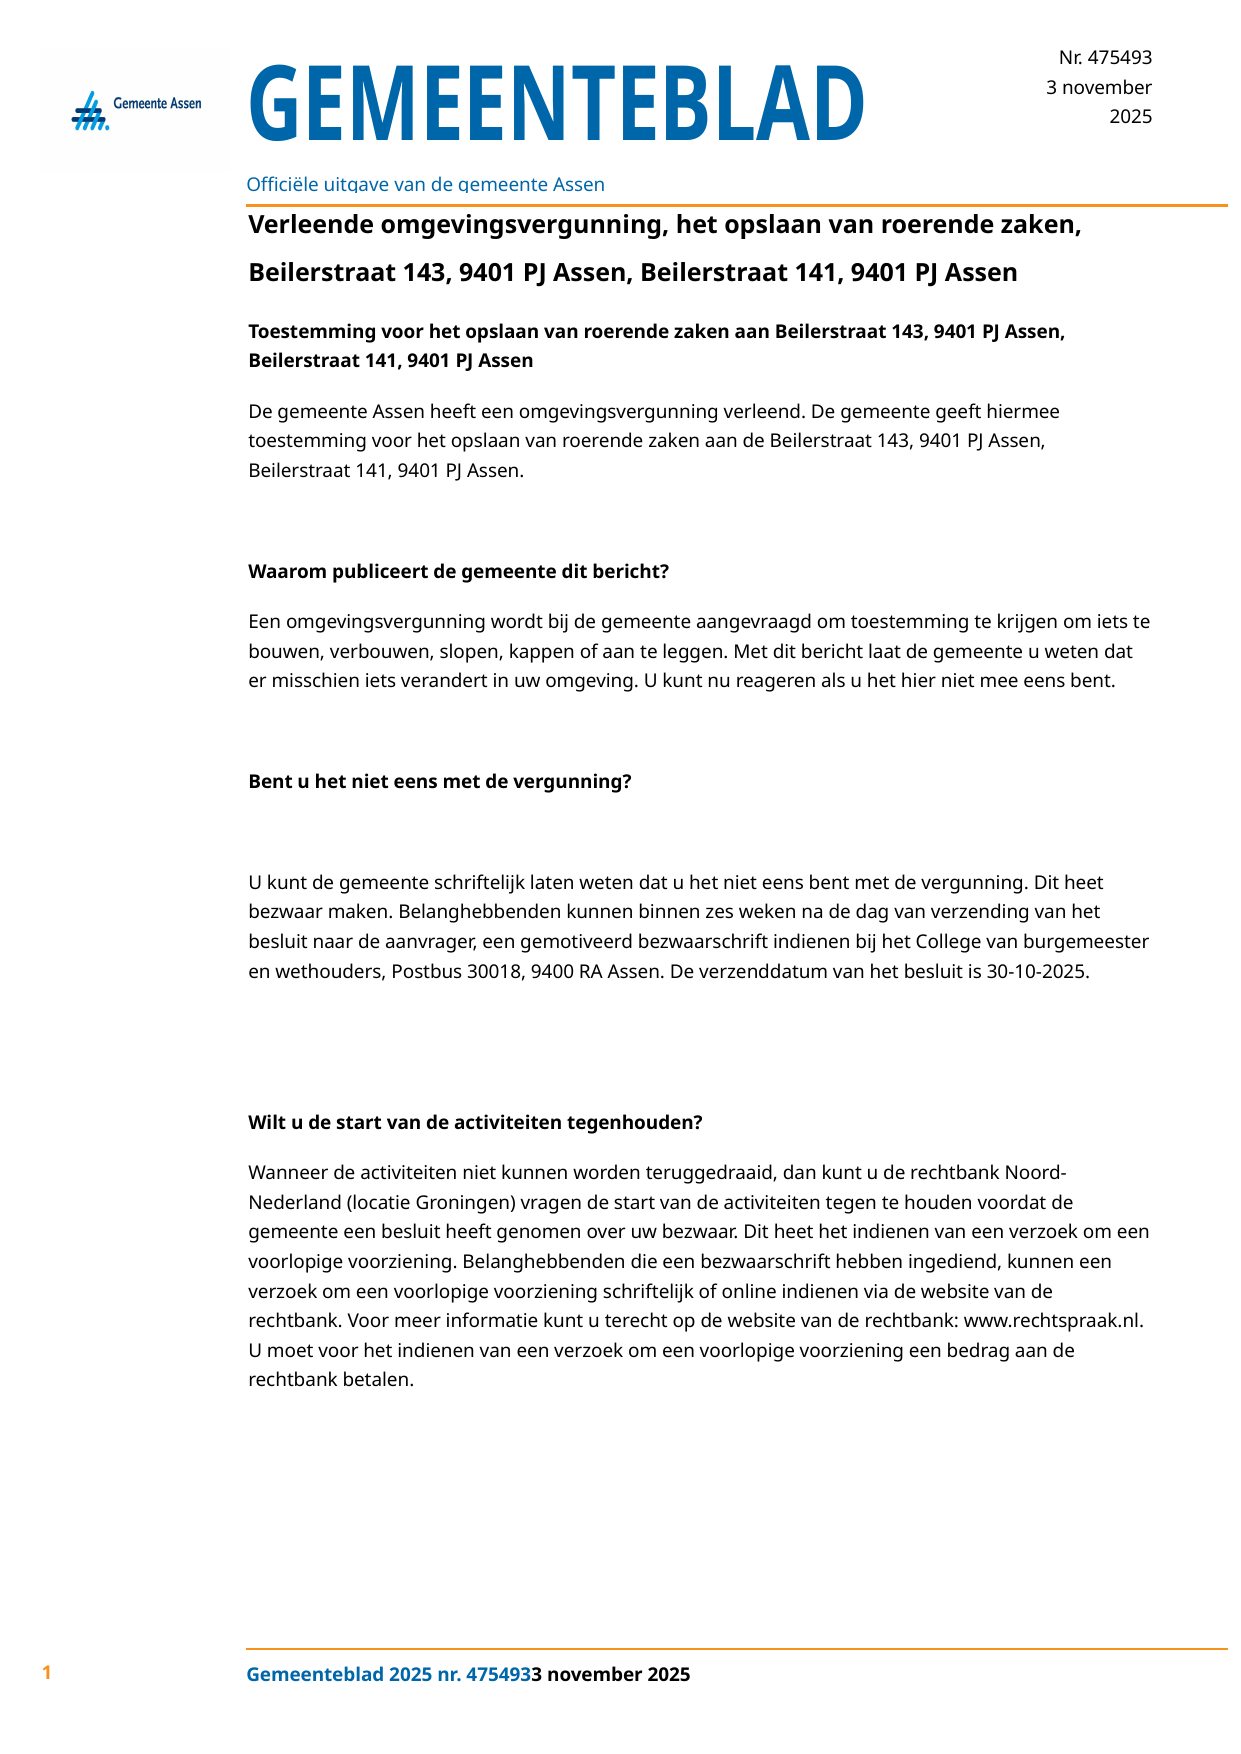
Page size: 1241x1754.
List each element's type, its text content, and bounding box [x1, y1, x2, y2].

text Toestemming voor het opslaan van roerende zaken aan Beilerstraat 143, 9401 PJ Assen, Beilerstraat 141, 9401 PJ Assen [248, 318, 1152, 373]
text U kunt de gemeente schriftelijk laten weten dat u het niet eens bent met de vergunning. Dit heet bezwaar maken. Belanghebbenden kunnen binnen zes weken na de dag van verzending van het besluit naar de aanvrager, een gemotiveerd bezwaarschrift indienen bij het College van burgemeester en wethouders, Postbus 30018, 9400 RA Assen. De verzenddatum van het besluit is 30-10-2025. [248, 869, 1152, 984]
text Wanneer de activiteiten niet kunnen worden teruggedraaid, dan kunt u de rechtbank Noord-Nederland (locatie Groningen) vragen de start van de activiteiten tegen te houden voordat de gemeente een besluit heeft genomen over uw bezwaar. Dit heet het indienen van een verzoek om een voorlopige voorziening. Belanghebbenden die een bezwaarschrift hebben ingediend, kunnen een verzoek om een voorlopige voorziening schriftelijk of online indienen via de website van de rechtbank. Voor meer informatie kunt u terecht op de website van de rechtbank: www.rechtspraak.nl. U moet voor het indienen van een verzoek om een voorlopige voorziening een bedrag aan de rechtbank betalen. [248, 1159, 1152, 1392]
text Wilt u de start van de activiteiten tegenhouden? [248, 1109, 1152, 1135]
text Waarom publiceert de gemeente dit bericht? [248, 558, 1152, 584]
text De gemeente Assen heeft een omgevingsvergunning verleend. De gemeente geeft hiermee toestemming voor het opslaan van roerende zaken aan de Beilerstraat 143, 9401 PJ Assen, Beilerstraat 141, 9401 PJ Assen. [248, 398, 1152, 483]
text Een omgevingsvergunning wordt bij de gemeente aangevraagd om toestemming te krijgen om iets te bouwen, verbouwen, slopen, kappen of aan te leggen. Met dit bericht laat de gemeente u weten dat er misschien iets verandert in uw omgeving. U kunt nu reageren als u het hier niet mee eens bent. [248, 608, 1152, 693]
picture [41, 47, 231, 172]
text Bent u het niet eens met de vergunning? [248, 768, 1152, 794]
text Verleende omgevingsvergunning, het opslaan van roerende zaken, Beilerstraat 143, 9401 PJ Assen, Beilerstraat 141, 9401 PJ Assen [248, 207, 1152, 288]
